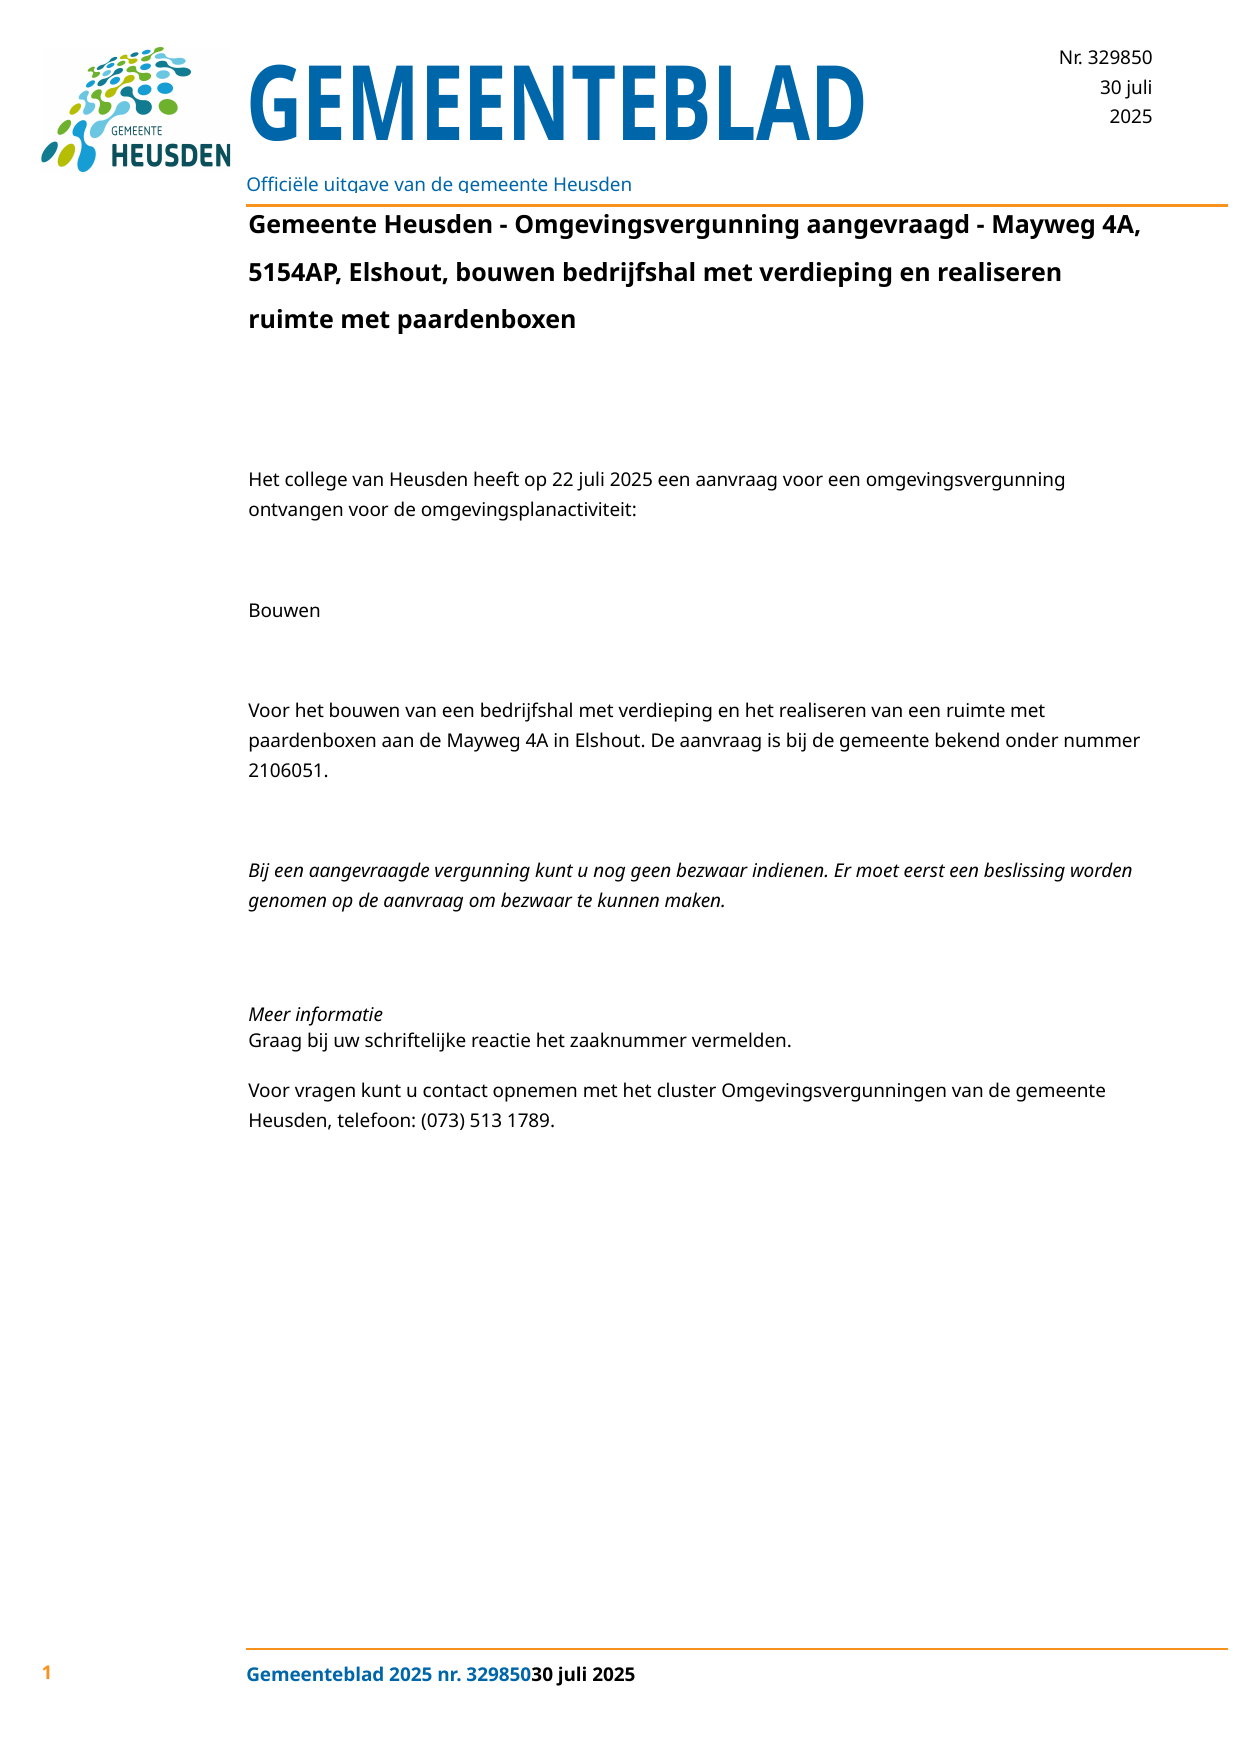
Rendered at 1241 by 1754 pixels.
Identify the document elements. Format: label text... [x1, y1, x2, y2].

text Gemeente Heusden - Omgevingsvergunning aangevraagd - Mayweg 4A, 5154AP, Elshout, bouwen bedrijfshal met verdieping en realiseren ruimte met paardenboxen [248, 207, 1152, 336]
text Bouwen [248, 597, 1152, 622]
text Meer informatie [248, 1002, 1152, 1027]
text Voor het bouwen van een bedrijfshal met verdieping en het realiseren van een ruimte met paardenboxen aan de Mayweg 4A in Elshout. De aanvraag is bij de gemeente bekend onder nummer 2106051. [248, 698, 1152, 782]
text Bij een aangevraagde vergunning kunt u nog geen bezwaar indienen. Er moet eerst een beslissing worden genomen op de aanvraag om bezwaar te kunnen maken. [248, 858, 1152, 913]
picture [41, 47, 231, 172]
text Graag bij uw schriftelijke reactie het zaaknummer vermelden. [248, 1027, 1152, 1053]
text Het college van Heusden heeft op 22 juli 2025 een aanvraag voor een omgevingsvergunning ontvangen voor de omgevingsplanactiviteit: [248, 466, 1152, 522]
text Voor vragen kunt u contact opnemen met het cluster Omgevingsvergunningen van de gemeente Heusden, telefoon: (073) 513 1789. [248, 1078, 1152, 1133]
